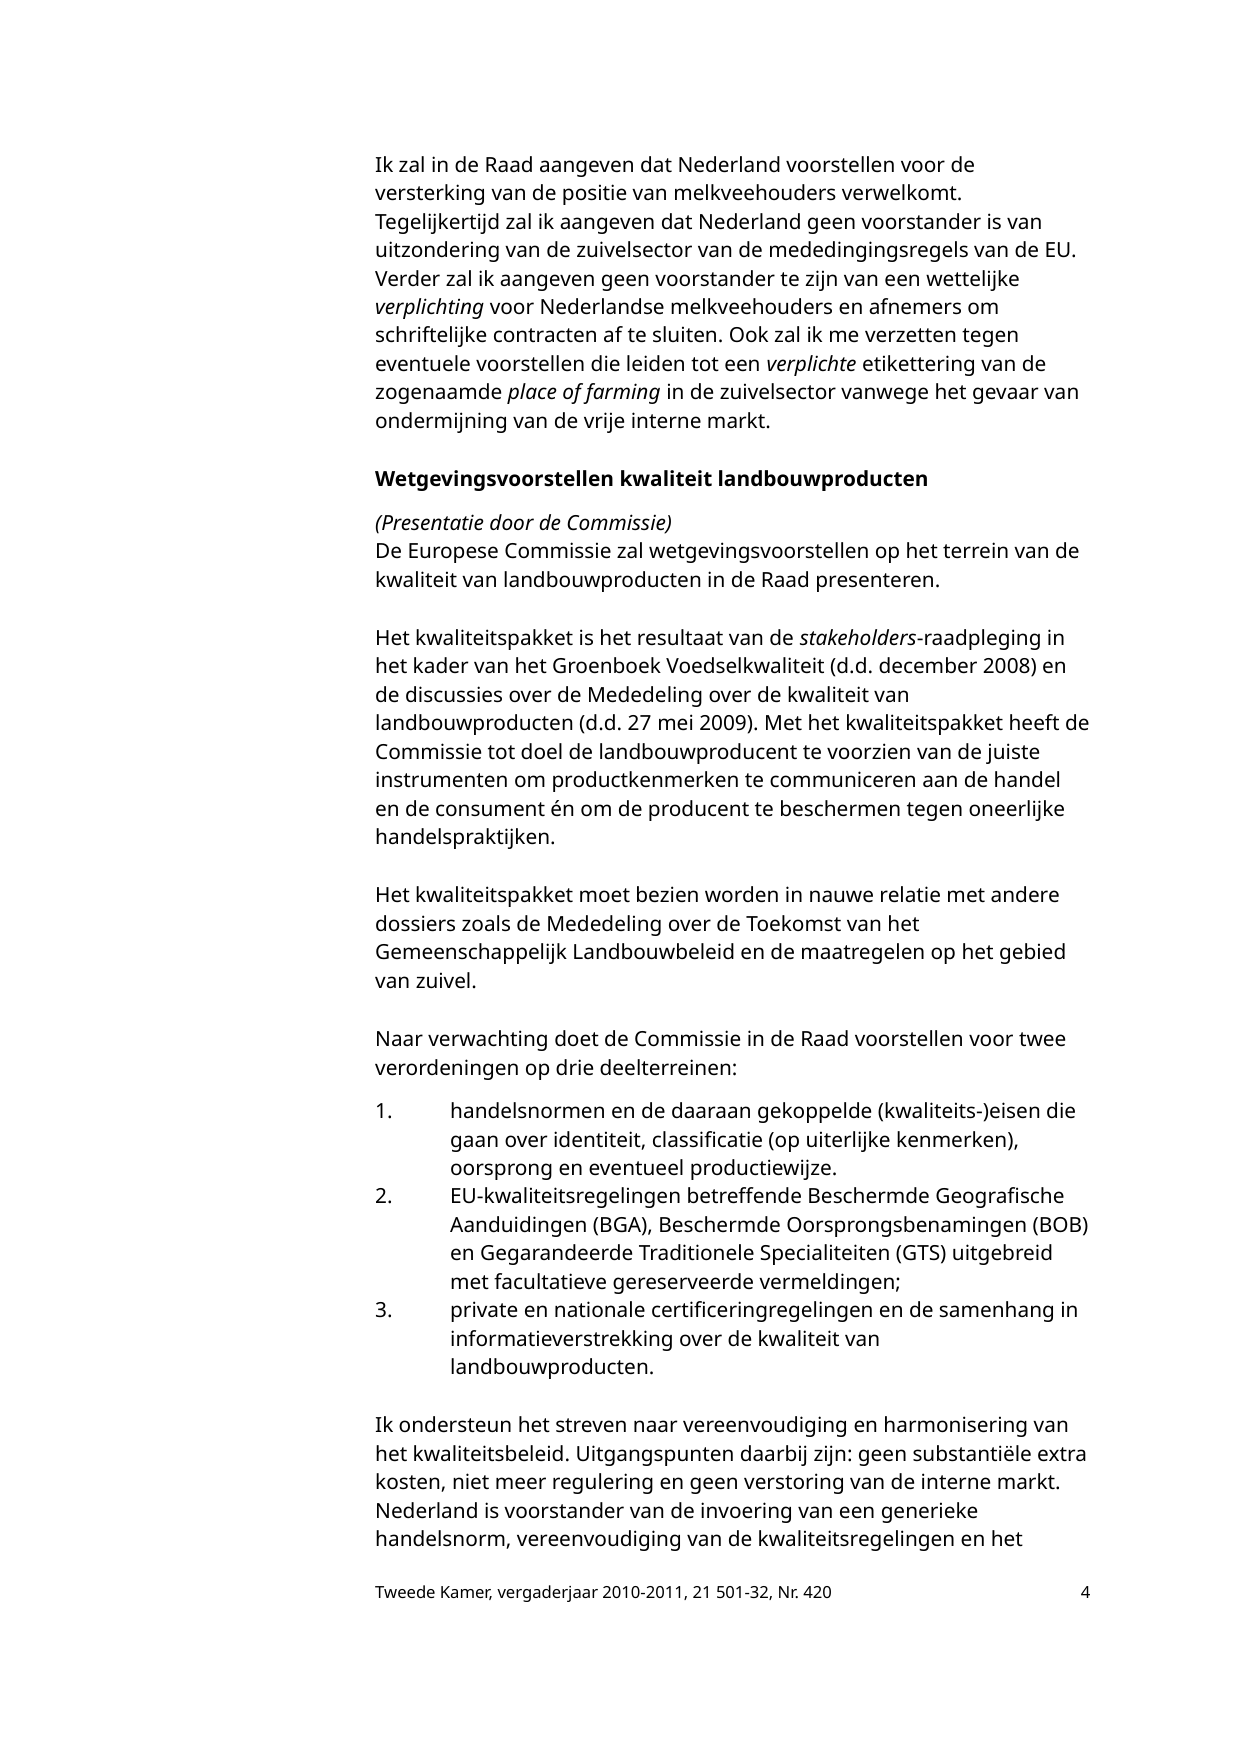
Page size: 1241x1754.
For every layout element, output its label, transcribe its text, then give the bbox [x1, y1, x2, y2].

list handelsnormen en de daaraan gekoppelde (kwaliteits-)eisen die gaan over identiteit, classificatie (op uiterlijke kenmerken), oorsprong en eventueel productiewijze. [375, 1096, 1090, 1182]
text De Europese Commissie zal wetgevingsvoorstellen op het terrein van de kwaliteit van landbouwproducten in de Raad presenteren. [375, 536, 1090, 593]
text (Presentatie door de Commissie) [375, 508, 1090, 536]
text Het kwaliteitspakket moet bezien worden in nauwe relatie met andere dossiers zoals de Mededeling over de Toekomst van het Gemeenschappelijk Landbouwbeleid en de maatregelen op het gebied van zuivel. [375, 881, 1090, 994]
text Ik zal in de Raad aangeven dat Nederland voorstellen voor de versterking van de positie van melkveehouders verwelkomt. Tegelijkertijd zal ik aangeven dat Nederland geen voorstander is van uitzondering van de zuivelsector van de mededingingsregels van de EU. Verder zal ik aangeven geen voorstander te zijn van een wettelijke verplichting voor Nederlandse melkveehouders en afnemers om schriftelijke contracten af te sluiten. Ook zal ik me verzetten tegen eventuele voorstellen die leiden tot een verplichte etikettering van de zogenaamde place of farming in de zuivelsector vanwege het gevaar van ondermijning van de vrije interne markt. [375, 150, 1090, 434]
list private en nationale certificeringregelingen en de samenhang in informatieverstrekking over de kwaliteit van landbouwproducten. [375, 1295, 1090, 1381]
list EU-kwaliteitsregelingen betreffende Beschermde Geografische Aanduidingen (BGA), Beschermde Oorsprongsbenamingen (BOB) en Gegarandeerde Traditionele Specialiteiten (GTS) uitgebreid met facultatieve gereserveerde vermeldingen; [375, 1182, 1090, 1295]
text Naar verwachting doet de Commissie in de Raad voorstellen voor twee verordeningen op drie deelterreinen: [375, 1024, 1090, 1081]
text Het kwaliteitspakket is het resultaat van de stakeholders-raadpleging in het kader van het Groenboek Voedselkwaliteit (d.d. december 2008) en de discussies over de Mededeling over de kwaliteit van landbouwproducten (d.d. 27 mei 2009). Met het kwaliteitspakket heeft de Commissie tot doel de landbouwproducent te voorzien van de juiste instrumenten om productkenmerken te communiceren aan de handel en de consument én om de producent te beschermen tegen oneerlijke handelspraktijken. [375, 623, 1090, 851]
text Ik ondersteun het streven naar vereenvoudiging en harmonisering van het kwaliteitsbeleid. Uitgangspunten daarbij zijn: geen substantiële extra kosten, niet meer regulering en geen verstoring van de interne markt. Nederland is voorstander van de invoering van een generieke handelsnorm, vereenvoudiging van de kwaliteitsregelingen en het [375, 1411, 1090, 1553]
text Wetgevingsvoorstellen kwaliteit landbouwproducten [375, 464, 1090, 493]
